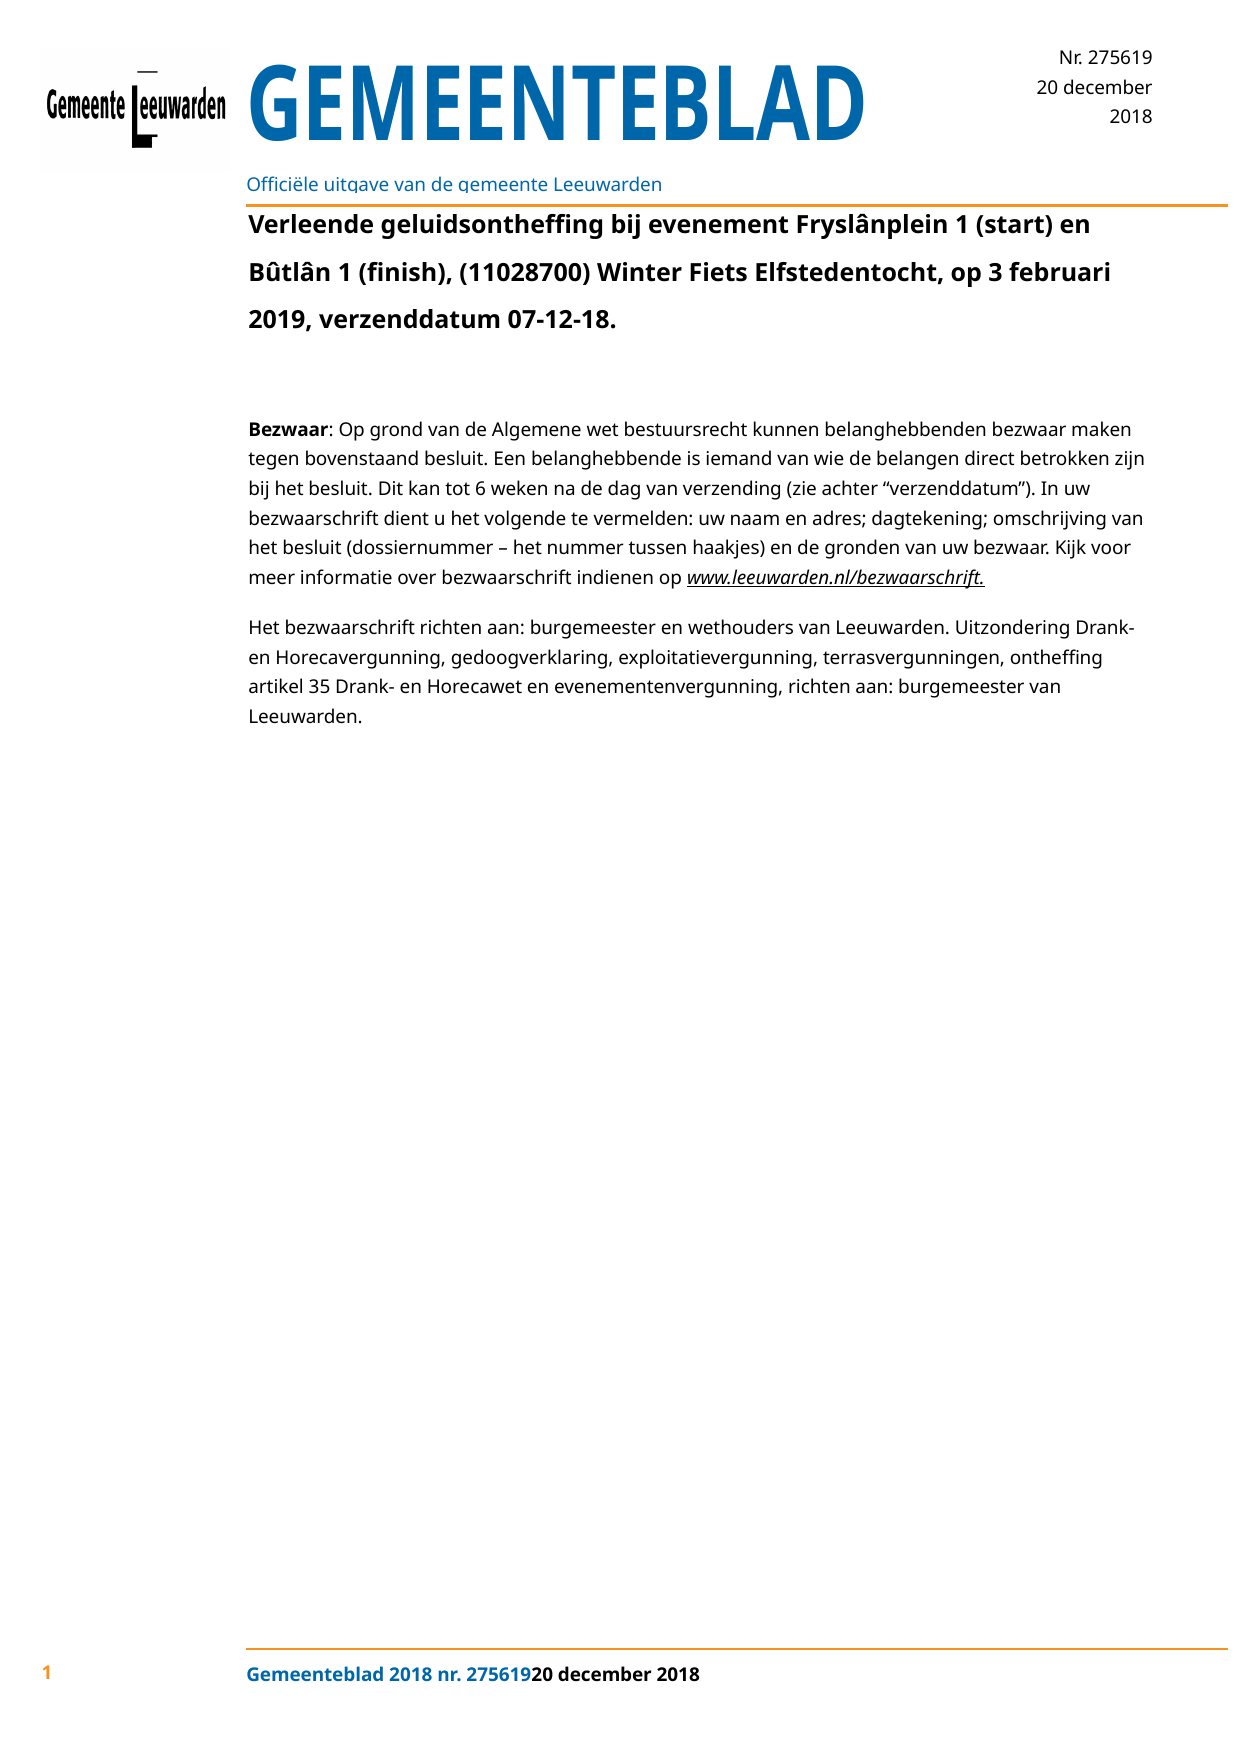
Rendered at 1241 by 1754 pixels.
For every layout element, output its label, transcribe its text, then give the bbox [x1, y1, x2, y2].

text Bezwaar: Op grond van de Algemene wet bestuursrecht kunnen belanghebbenden bezwaar maken tegen bovenstaand besluit. Een belanghebbende is iemand van wie de belangen direct betrokken zijn bij het besluit. Dit kan tot 6 weken na de dag van verzending (zie achter “verzenddatum”). In uw bezwaarschrift dient u het volgende te vermelden: uw naam en adres; dagtekening; omschrijving van het besluit (dossiernummer – het nummer tussen haakjes) en de gronden van uw bezwaar. Kijk voor meer informatie over bezwaarschrift indienen op www.leeuwarden.nl/bezwaarschrift. [248, 416, 1152, 589]
picture [41, 47, 231, 172]
text Verleende geluidsontheffing bij evenement Fryslânplein 1 (start) en Bûtlân 1 (finish), (11028700) Winter Fiets Elfstedentocht, op 3 februari 2019, verzenddatum 07-12-18. [248, 207, 1152, 336]
text Het bezwaarschrift richten aan: burgemeester en wethouders van Leeuwarden. Uitzondering Drank- en Horecavergunning, gedoogverklaring, exploitatievergunning, terrasvergunningen, ontheffing artikel 35 Drank- en Horecawet en evenementenvergunning, richten aan: burgemeester van Leeuwarden. [248, 614, 1152, 729]
